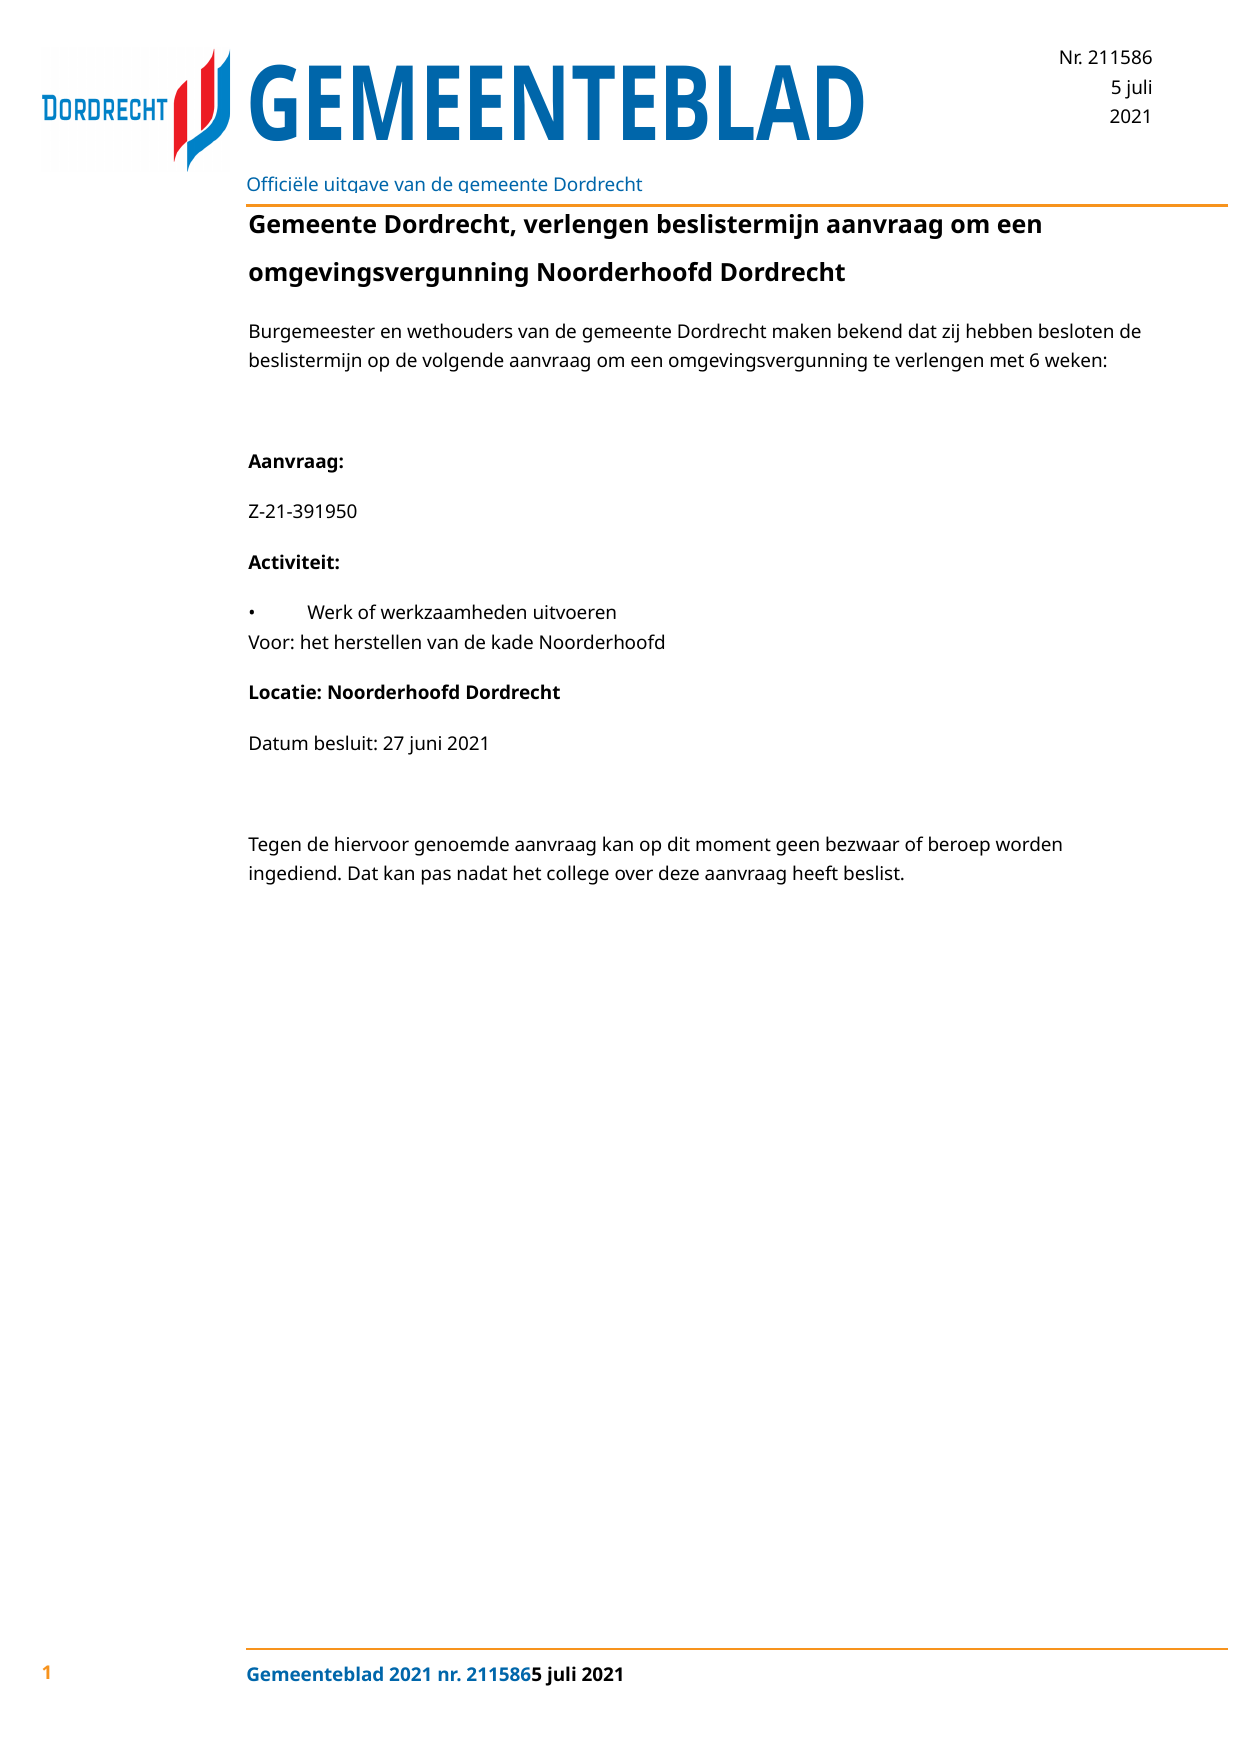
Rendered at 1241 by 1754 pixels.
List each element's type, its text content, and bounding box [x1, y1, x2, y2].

text Gemeente Dordrecht, verlengen beslistermijn aanvraag om een omgevingsvergunning Noorderhoofd Dordrecht [248, 207, 1152, 288]
text Aanvraag: [248, 448, 1152, 474]
list Werk of werkzaamheden uitvoeren [248, 599, 1152, 625]
text Tegen de hiervoor genoemde aanvraag kan op dit moment geen bezwaar of beroep worden ingediend. Dat kan pas nadat het college over deze aanvraag heeft beslist. [248, 831, 1152, 886]
text Datum besluit: 27 juni 2021 [248, 730, 1152, 756]
text Z-21-391950 [248, 499, 1152, 524]
text Activiteit: [248, 549, 1152, 575]
text Voor: het herstellen van de kade Noorderhoofd [248, 629, 1152, 655]
text Locatie: Noorderhoofd Dordrecht [248, 679, 1152, 705]
text Burgemeester en wethouders van de gemeente Dordrecht maken bekend dat zij hebben besloten de beslistermijn op de volgende aanvraag om een omgevingsvergunning te verlengen met 6 weken: [248, 318, 1152, 373]
picture [41, 47, 231, 172]
